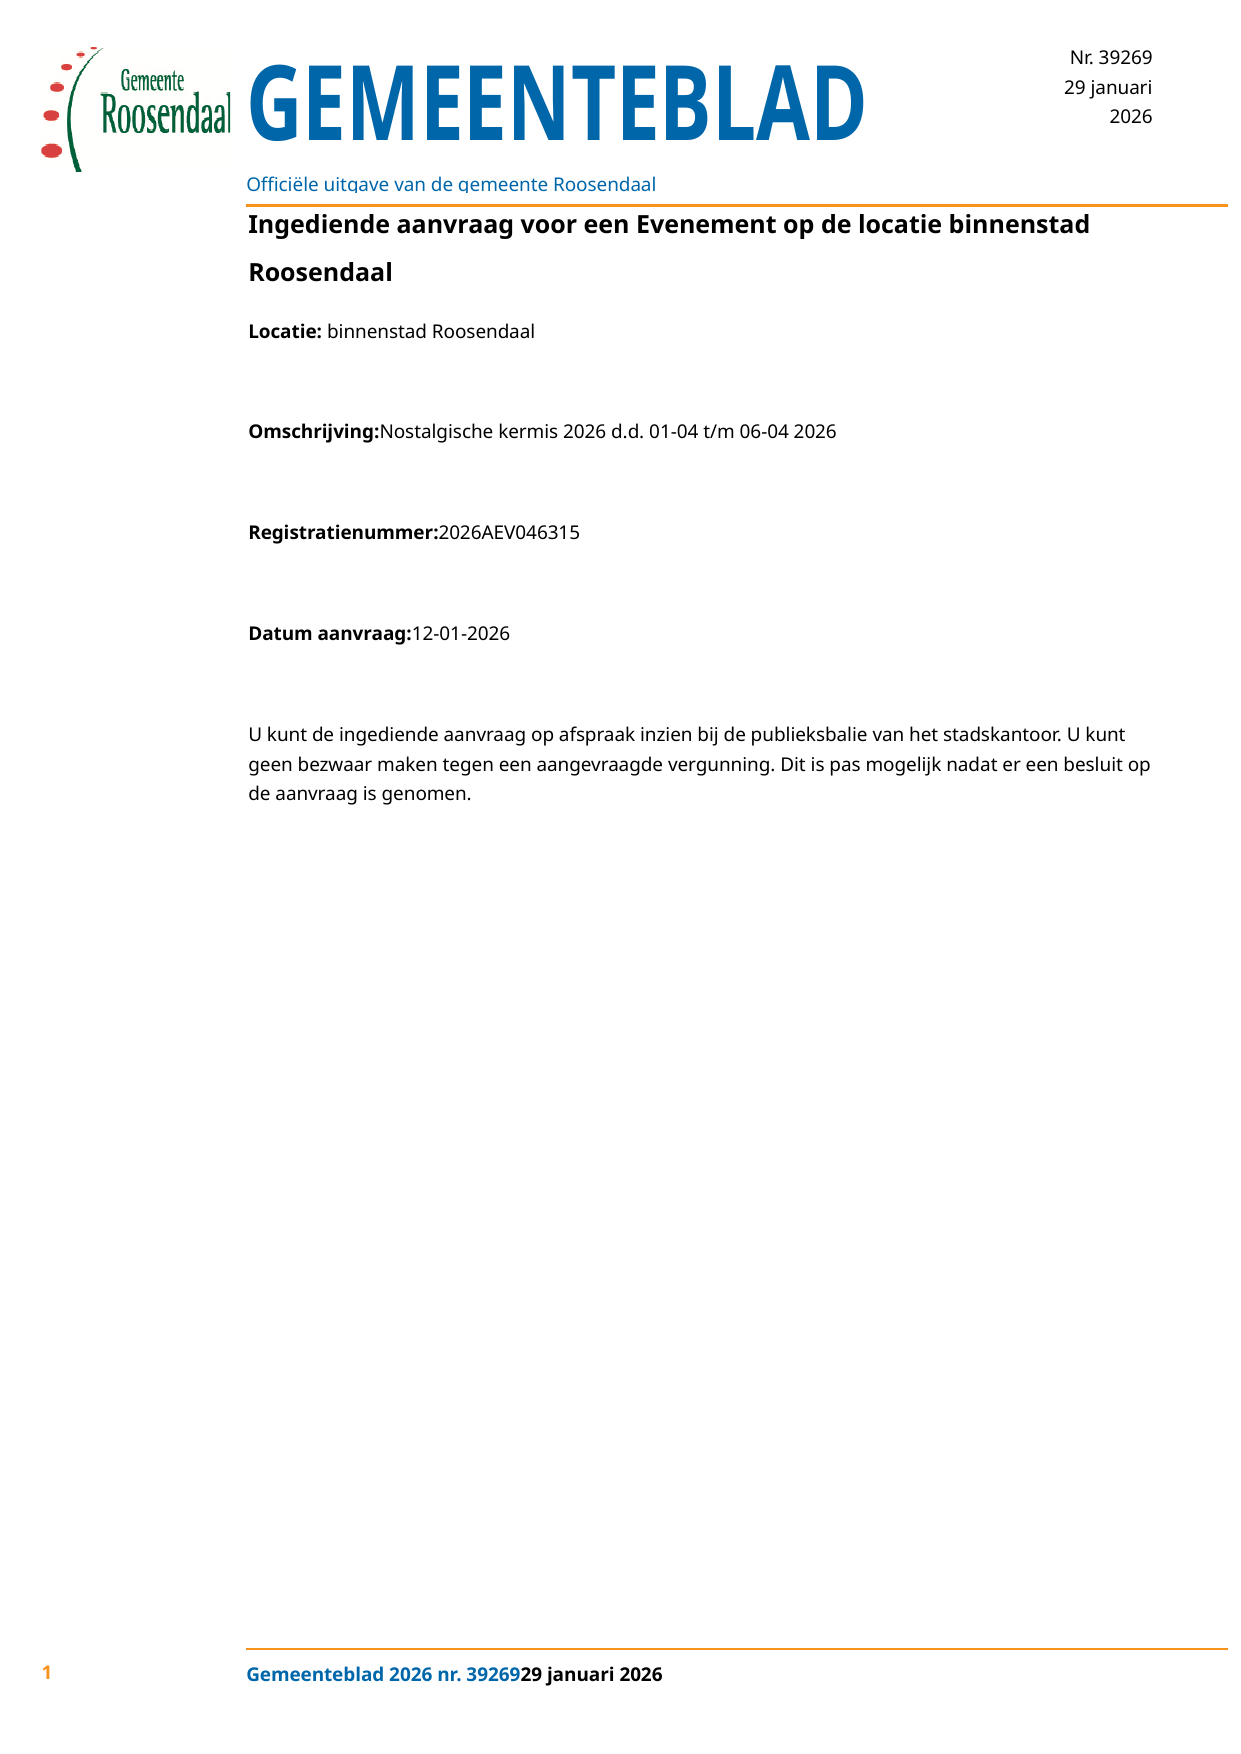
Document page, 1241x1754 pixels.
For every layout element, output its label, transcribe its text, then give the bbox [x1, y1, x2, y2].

text Locatie: binnenstad Roosendaal [248, 318, 1152, 344]
text Registratienummer:2026AEV046315 [248, 519, 1152, 545]
picture [41, 47, 231, 172]
text U kunt de ingediende aanvraag op afspraak inzien bij de publieksbalie van het stadskantoor. U kunt geen bezwaar maken tegen een aangevraagde vergunning. Dit is pas mogelijk nadat er een besluit op de aanvraag is genomen. [248, 721, 1152, 806]
text Datum aanvraag:12-01-2026 [248, 620, 1152, 646]
text Ingediende aanvraag voor een Evenement op de locatie binnenstad Roosendaal [248, 207, 1152, 288]
text Omschrijving:Nostalgische kermis 2026 d.d. 01-04 t/m 06-04 2026 [248, 419, 1152, 444]
